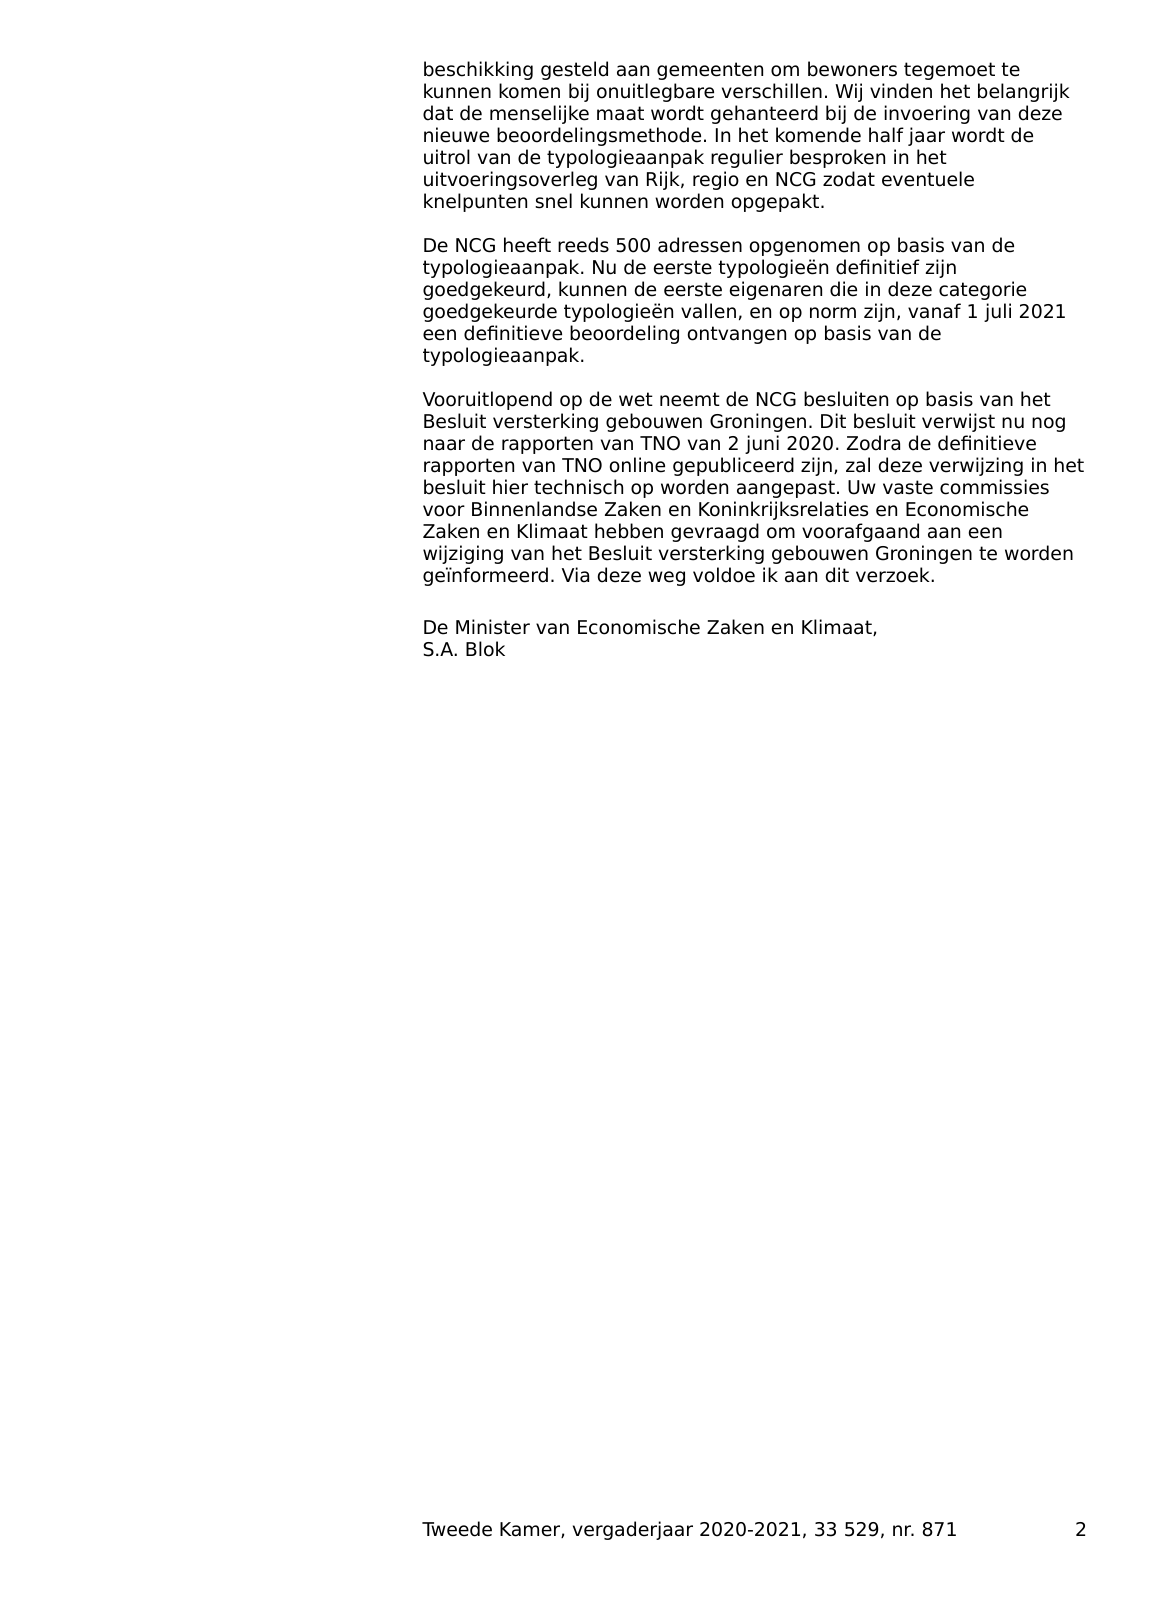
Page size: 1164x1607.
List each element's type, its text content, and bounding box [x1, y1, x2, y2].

text De NCG heeft reeds 500 adressen opgenomen op basis van de typologieaanpak. Nu de eerste typologieën definitief zijn goedgekeurd, kunnen de eerste eigenaren die in deze categorie goedgekeurde typologieën vallen, en op norm zijn, vanaf 1 juli 2021 een definitieve beoordeling ontvangen op basis van de typologieaanpak. [422, 235, 1087, 367]
text beschikking gesteld aan gemeenten om bewoners tegemoet te kunnen komen bij onuitlegbare verschillen. Wij vinden het belangrijk dat de menselijke maat wordt gehanteerd bij de invoering van deze nieuwe beoordelingsmethode. In het komende half jaar wordt de uitrol van de typologieaanpak regulier besproken in het uitvoeringsoverleg van Rijk, regio en NCG zodat eventuele knelpunten snel kunnen worden opgepakt. [422, 59, 1087, 213]
text Vooruitlopend op de wet neemt de NCG besluiten op basis van het Besluit versterking gebouwen Groningen. Dit besluit verwijst nu nog naar de rapporten van TNO van 2 juni 2020. Zodra de definitieve rapporten van TNO online gepubliceerd zijn, zal deze verwijzing in het besluit hier technisch op worden aangepast. Uw vaste commissies voor Binnenlandse Zaken en Koninkrijksrelaties en Economische Zaken en Klimaat hebben gevraagd om voorafgaand aan een wijziging van het Besluit versterking gebouwen Groningen te worden geïnformeerd. Via deze weg voldoe ik aan dit verzoek. [422, 389, 1087, 587]
text De Minister van Economische Zaken en Klimaat, S.A. Blok [422, 617, 1087, 661]
